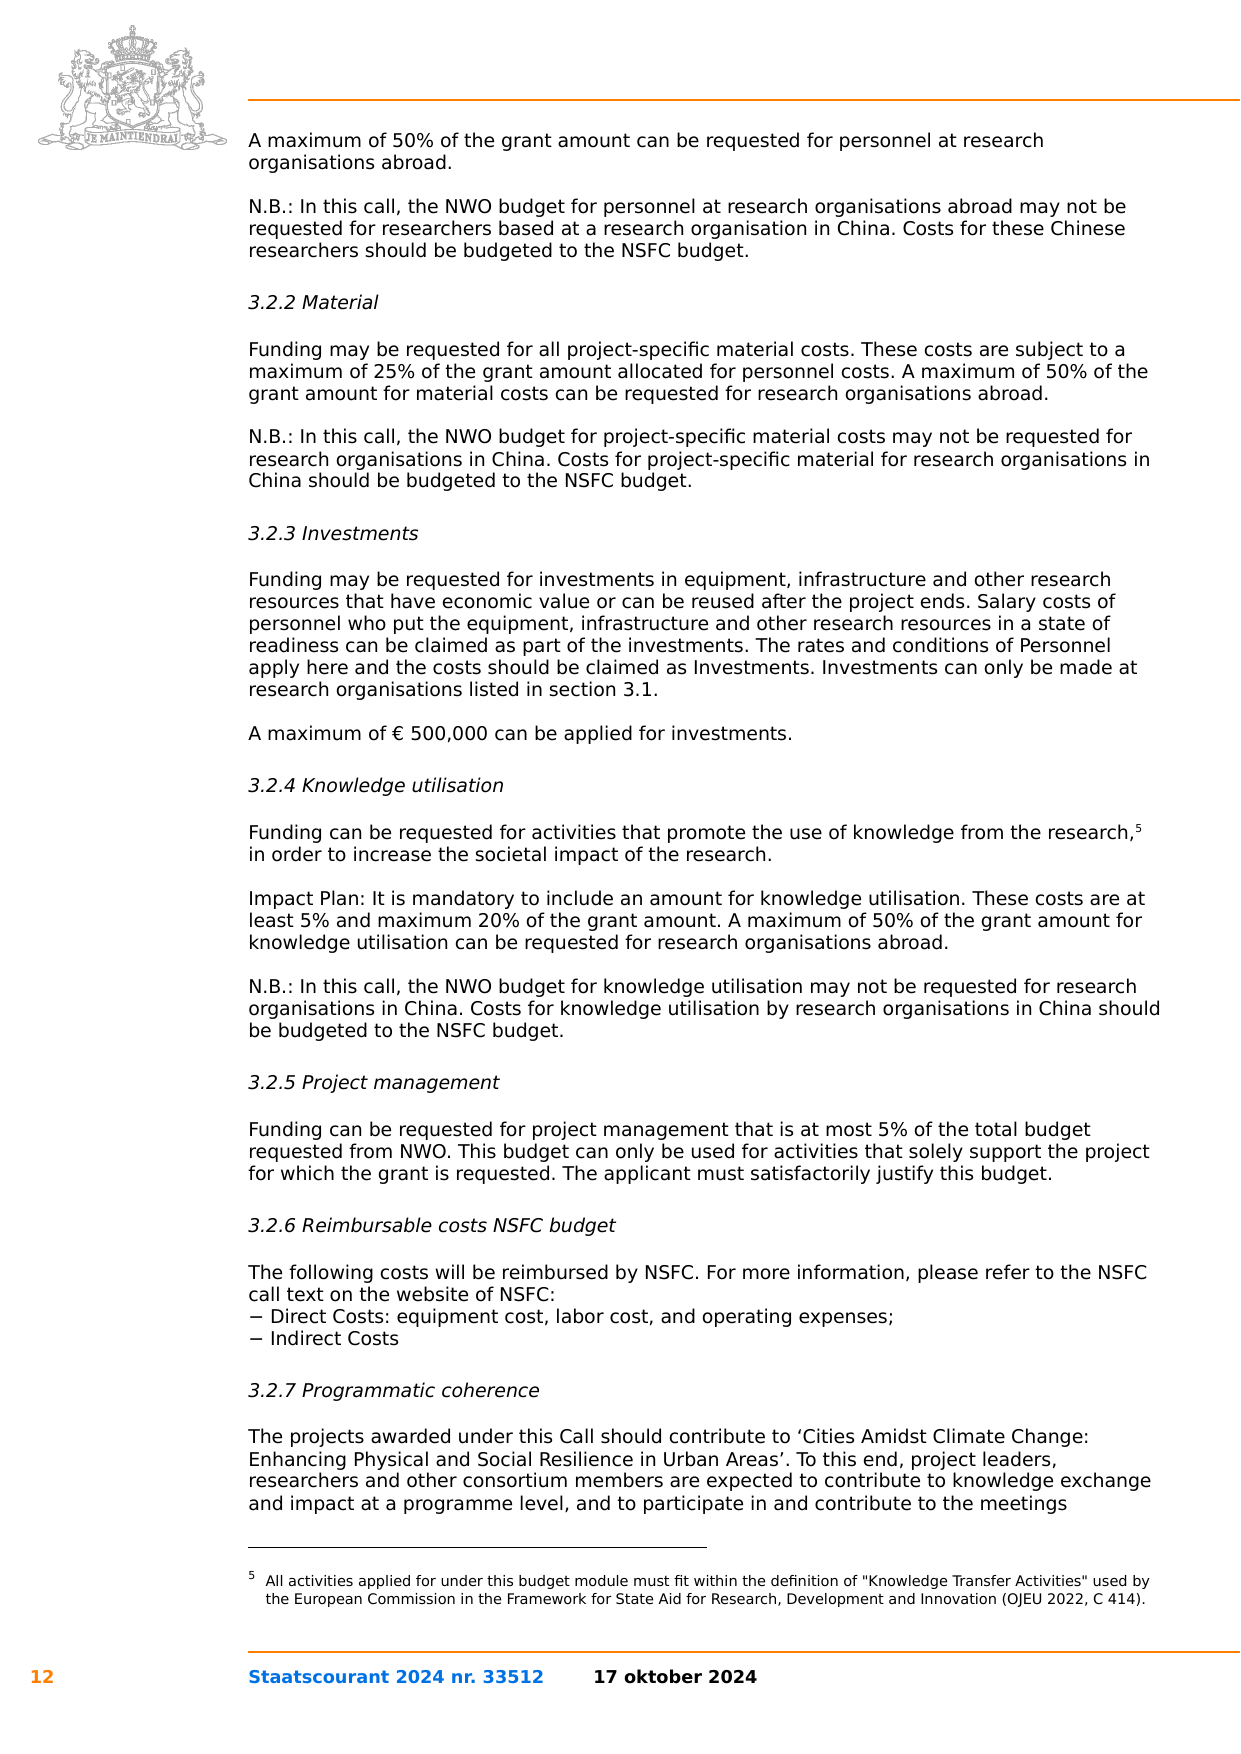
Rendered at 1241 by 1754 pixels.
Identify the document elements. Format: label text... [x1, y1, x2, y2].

text All activities applied for under this budget module must fit within the definition of "Knowledge Transfer Activities" used by the European Commission in the Framework for State Aid for Research, Development and Innovation (OJEU 2022, C 414). [248, 1569, 1163, 1608]
subtitle 3.2.5 Project management [248, 1072, 1163, 1094]
subtitle 3.2.4 Knowledge utilisation [248, 775, 1163, 797]
text Impact Plan: It is mandatory to include an amount for knowledge utilisation. These costs are at least 5% and maximum 20% of the grant amount. A maximum of 50% of the grant amount for knowledge utilisation can be requested for research organisations abroad. [248, 888, 1163, 954]
text N.B.: In this call, the NWO budget for project-specific material costs may not be requested for research organisations in China. Costs for project-specific material for research organisations in China should be budgeted to the NSFC budget. [248, 426, 1163, 492]
text A maximum of € 500,000 can be applied for investments. [248, 723, 1163, 745]
picture [38, 25, 227, 150]
text Funding may be requested for all project-specific material costs. These costs are subject to a maximum of 25% of the grant amount allocated for personnel costs. A maximum of 50% of the grant amount for material costs can be requested for research organisations abroad. [248, 339, 1163, 404]
subtitle 3.2.6 Reimbursable costs NSFC budget [248, 1214, 1163, 1237]
subtitle 3.2.3 Investments [248, 522, 1163, 544]
subtitle 3.2.7 Programmatic coherence [248, 1379, 1163, 1401]
text A maximum of 50% of the grant amount can be requested for personnel at research organisations abroad. [248, 130, 1163, 174]
subtitle 3.2.2 Material [248, 292, 1163, 314]
text N.B.: In this call, the NWO budget for knowledge utilisation may not be requested for research organisations in China. Costs for knowledge utilisation by research organisations in China should be budgeted to the NSFC budget. [248, 976, 1163, 1042]
text Funding can be requested for project management that is at most 5% of the total budget requested from NWO. This budget can only be used for activities that solely support the project for which the grant is requested. The applicant must satisfactorily justify this budget. [248, 1119, 1163, 1184]
text The following costs will be reimbursed by NSFC. For more information, please refer to the NSFC call text on the website of NSFC: [248, 1262, 1163, 1306]
text − Direct Costs: equipment cost, labor cost, and operating expenses; [248, 1306, 1163, 1327]
text The projects awarded under this Call should contribute to ‘Cities Amidst Climate Change: Enhancing Physical and Social Resilience in Urban Areas’. To this end, project leaders, researchers and other consortium members are expected to contribute to knowledge exchange and impact at a programme level, and to participate in and contribute to the meetings [248, 1426, 1163, 1514]
text Funding may be requested for investments in equipment, infrastructure and other research resources that have economic value or can be reused after the project ends. Salary costs of personnel who put the equipment, infrastructure and other research resources in a state of readiness can be claimed as part of the investments. The rates and conditions of Personnel apply here and the costs should be claimed as Investments. Investments can only be made at research organisations listed in section 3.1. [248, 569, 1163, 701]
text Funding can be requested for activities that promote the use of knowledge from the research, in order to increase the societal impact of the research. [248, 822, 1163, 866]
text N.B.: In this call, the NWO budget for personnel at research organisations abroad may not be requested for researchers based at a research organisation in China. Costs for these Chinese researchers should be budgeted to the NSFC budget. [248, 196, 1163, 262]
text − Indirect Costs [248, 1327, 1163, 1349]
